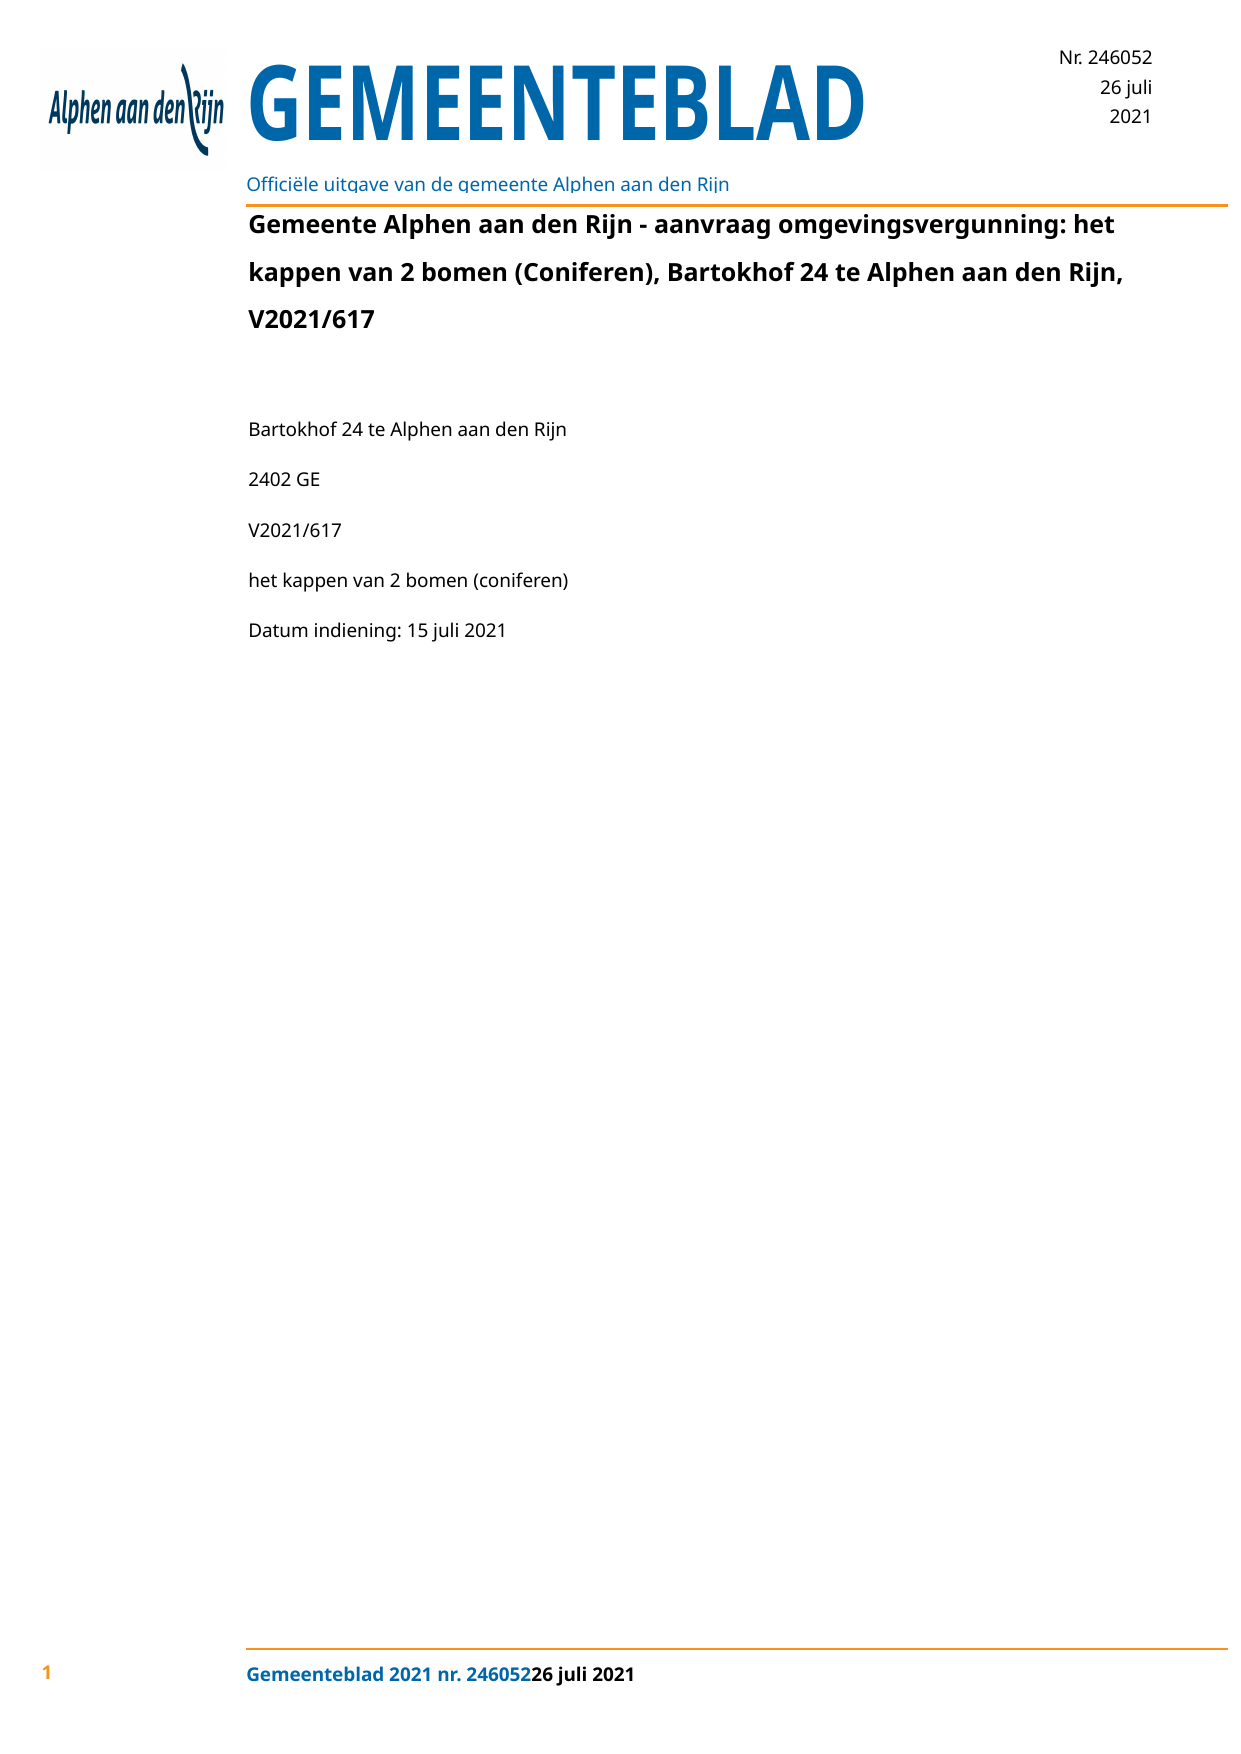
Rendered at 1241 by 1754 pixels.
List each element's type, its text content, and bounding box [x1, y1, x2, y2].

text het kappen van 2 bomen (coniferen) [248, 567, 1152, 593]
picture [41, 47, 231, 172]
text V2021/617 [248, 517, 1152, 542]
text Bartokhof 24 te Alphen aan den Rijn [248, 416, 1152, 442]
text Datum indiening: 15 juli 2021 [248, 618, 1152, 643]
text Gemeente Alphen aan den Rijn - aanvraag omgevingsvergunning: het kappen van 2 bomen (Coniferen), Bartokhof 24 te Alphen aan den Rijn, V2021/617 [248, 207, 1152, 336]
text 2402 GE [248, 466, 1152, 492]
